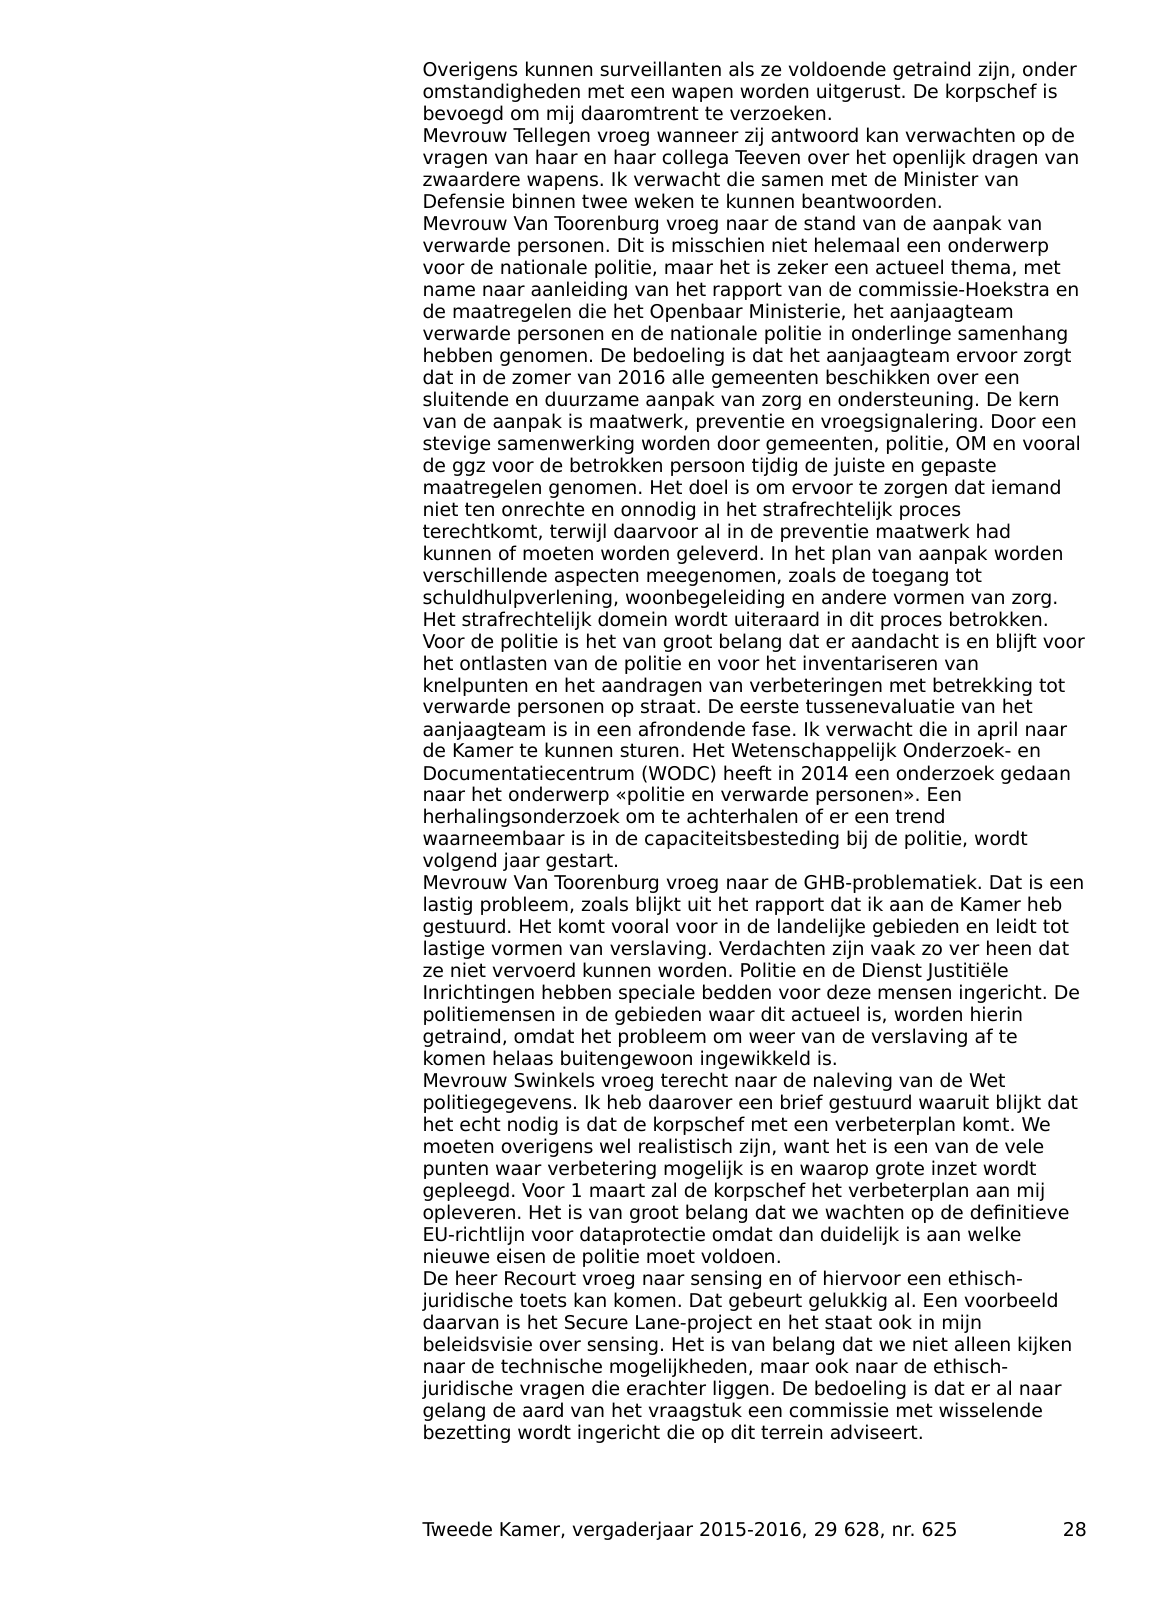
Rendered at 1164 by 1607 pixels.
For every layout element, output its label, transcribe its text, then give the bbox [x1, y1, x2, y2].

text De heer Recourt vroeg naar sensing en of hiervoor een ethisch-juridische toets kan komen. Dat gebeurt gelukkig al. Een voorbeeld daarvan is het Secure Lane-project en het staat ook in mijn beleidsvisie over sensing. Het is van belang dat we niet alleen kijken naar de technische mogelijkheden, maar ook naar de ethisch-juridische vragen die erachter liggen. De bedoeling is dat er al naar gelang de aard van het vraagstuk een commissie met wisselende bezetting wordt ingericht die op dit terrein adviseert. [422, 1268, 1087, 1444]
text Mevrouw Swinkels vroeg terecht naar de naleving van de Wet politiegegevens. Ik heb daarover een brief gestuurd waaruit blijkt dat het echt nodig is dat de korpschef met een verbeterplan komt. We moeten overigens wel realistisch zijn, want het is een van de vele punten waar verbetering mogelijk is en waarop grote inzet wordt gepleegd. Voor 1 maart zal de korpschef het verbeterplan aan mij opleveren. Het is van groot belang dat we wachten op de definitieve EU-richtlijn voor dataprotectie omdat dan duidelijk is aan welke nieuwe eisen de politie moet voldoen. [422, 1070, 1087, 1268]
text Mevrouw Van Toorenburg vroeg naar de stand van de aanpak van verwarde personen. Dit is misschien niet helemaal een onderwerp voor de nationale politie, maar het is zeker een actueel thema, met name naar aanleiding van het rapport van de commissie-Hoekstra en de maatregelen die het Openbaar Ministerie, het aanjaagteam verwarde personen en de nationale politie in onderlinge samenhang hebben genomen. De bedoeling is dat het aanjaagteam ervoor zorgt dat in de zomer van 2016 alle gemeenten beschikken over een sluitende en duurzame aanpak van zorg en ondersteuning. De kern van de aanpak is maatwerk, preventie en vroegsignalering. Door een stevige samenwerking worden door gemeenten, politie, OM en vooral de ggz voor de betrokken persoon tijdig de juiste en gepaste maatregelen genomen. Het doel is om ervoor te zorgen dat iemand niet ten onrechte en onnodig in het strafrechtelijk proces terechtkomt, terwijl daarvoor al in de preventie maatwerk had kunnen of moeten worden geleverd. In het plan van aanpak worden verschillende aspecten meegenomen, zoals de toegang tot schuldhulpverlening, woonbegeleiding en andere vormen van zorg. Het strafrechtelijk domein wordt uiteraard in dit proces betrokken. Voor de politie is het van groot belang dat er aandacht is en blijft voor het ontlasten van de politie en voor het inventariseren van knelpunten en het aandragen van verbeteringen met betrekking tot verwarde personen op straat. De eerste tussenevaluatie van het aanjaagteam is in een afrondende fase. Ik verwacht die in april naar de Kamer te kunnen sturen. Het Wetenschappelijk Onderzoek- en Documentatiecentrum (WODC) heeft in 2014 een onderzoek gedaan naar het onderwerp «politie en verwarde personen». Een herhalingsonderzoek om te achterhalen of er een trend waarneembaar is in de capaciteitsbesteding bij de politie, wordt volgend jaar gestart. [422, 213, 1087, 872]
text Mevrouw Van Toorenburg vroeg naar de GHB-problematiek. Dat is een lastig probleem, zoals blijkt uit het rapport dat ik aan de Kamer heb gestuurd. Het komt vooral voor in de landelijke gebieden en leidt tot lastige vormen van verslaving. Verdachten zijn vaak zo ver heen dat ze niet vervoerd kunnen worden. Politie en de Dienst Justitiële Inrichtingen hebben speciale bedden voor deze mensen ingericht. De politiemensen in de gebieden waar dit actueel is, worden hierin getraind, omdat het probleem om weer van de verslaving af te komen helaas buitengewoon ingewikkeld is. [422, 872, 1087, 1070]
text Overigens kunnen surveillanten als ze voldoende getraind zijn, onder omstandigheden met een wapen worden uitgerust. De korpschef is bevoegd om mij daaromtrent te verzoeken. [422, 59, 1087, 125]
text Mevrouw Tellegen vroeg wanneer zij antwoord kan verwachten op de vragen van haar en haar collega Teeven over het openlijk dragen van zwaardere wapens. Ik verwacht die samen met de Minister van Defensie binnen twee weken te kunnen beantwoorden. [422, 125, 1087, 213]
